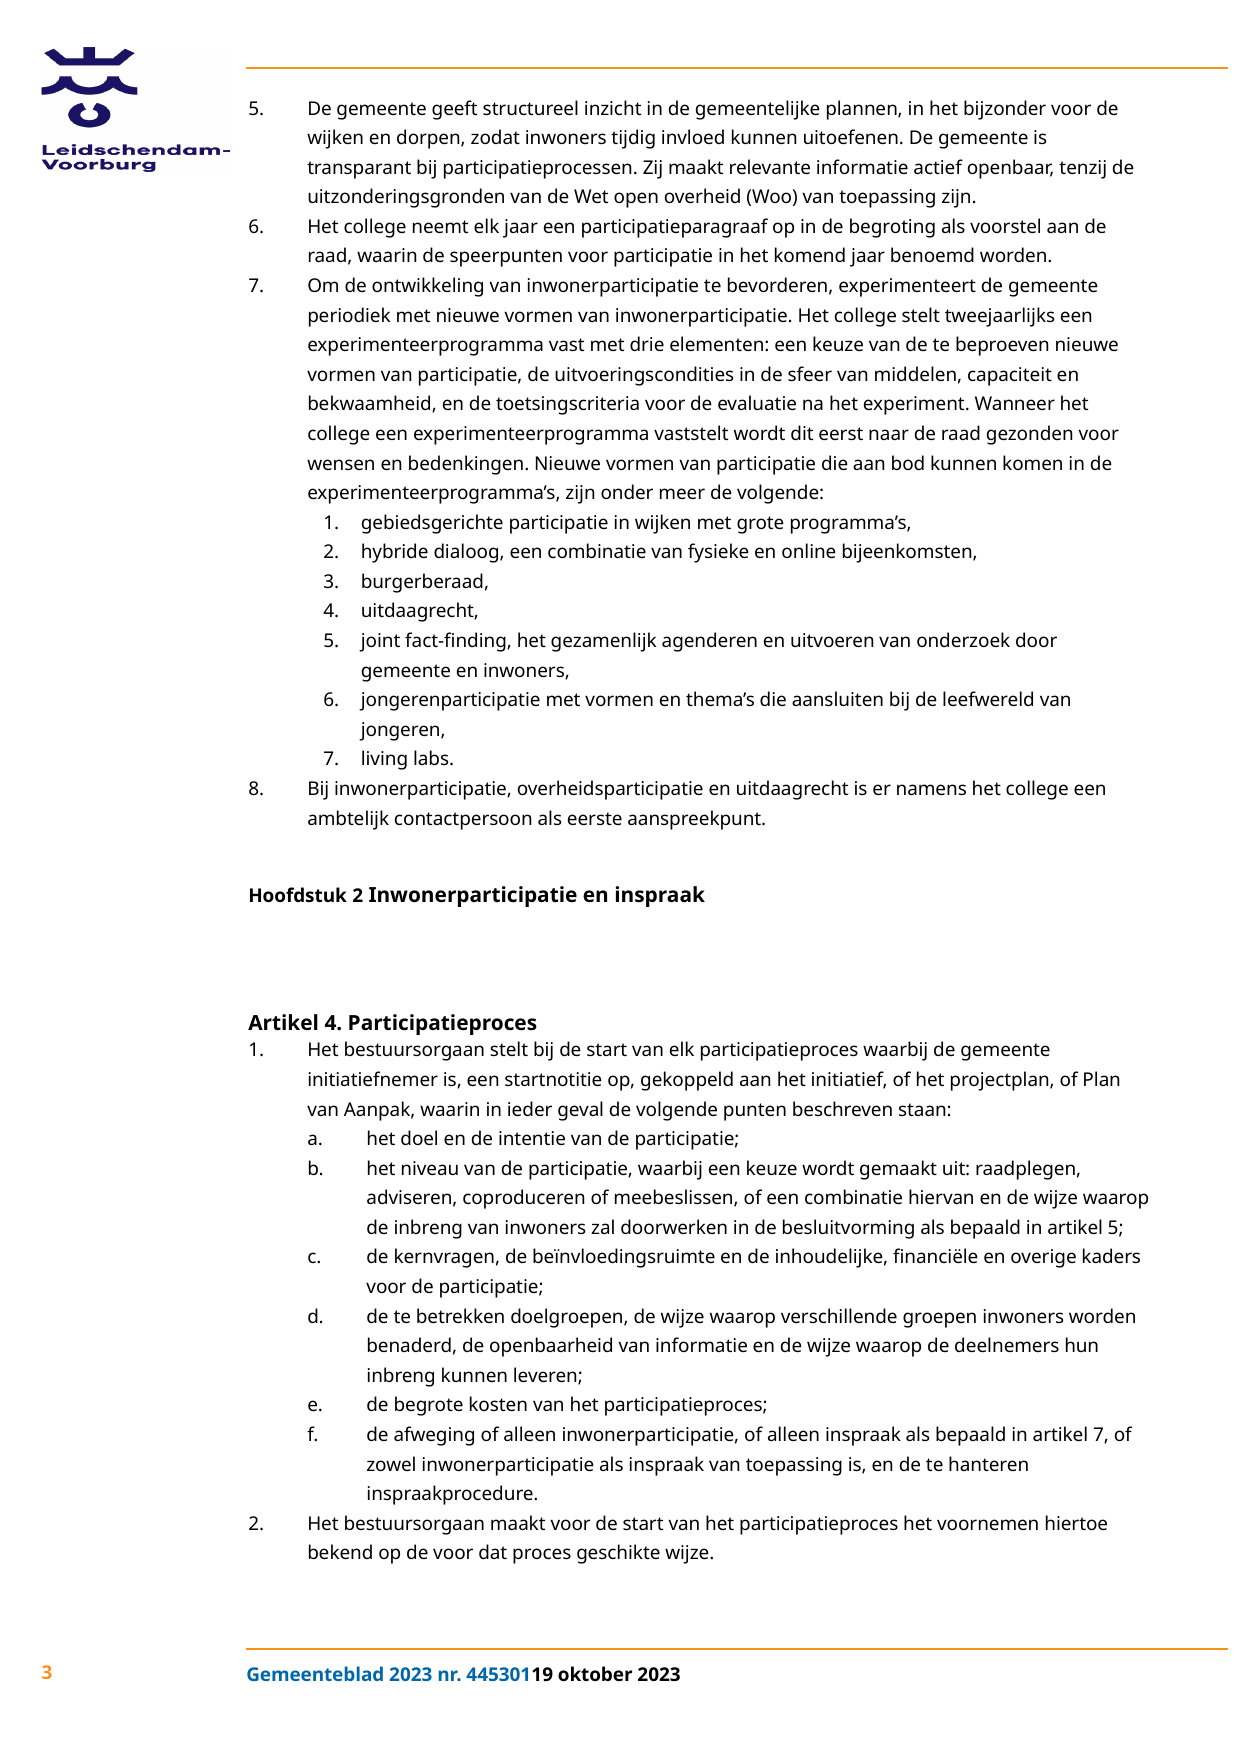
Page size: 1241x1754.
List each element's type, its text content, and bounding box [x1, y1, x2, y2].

list het doel en de intentie van de participatie; [307, 1125, 1152, 1151]
text Hoofdstuk 2 Inwonerparticipatie en inspraak [248, 880, 1152, 908]
list de begrote kosten van het participatieproces; [307, 1392, 1152, 1417]
list De gemeente geeft structureel inzicht in de gemeentelijke plannen, in het bijzonder voor de wijken en dorpen, zodat inwoners tijdig invloed kunnen uitoefenen. De gemeente is transparant bij participatieprocessen. Zij maakt relevante informatie actief openbaar, tenzij de uitzonderingsgronden van de Wet open overheid (Woo) van toepassing zijn. [248, 95, 1152, 209]
list Het bestuursorgaan maakt voor de start van het participatieproces het voornemen hiertoe bekend op de voor dat proces geschikte wijze. [248, 1510, 1152, 1565]
list de afweging of alleen inwonerparticipatie, of alleen inspraak als bepaald in artikel 7, of zowel inwonerparticipatie als inspraak van toepassing is, en de te hanteren inspraakprocedure. [307, 1421, 1152, 1506]
list Om de ontwikkeling van inwonerparticipatie te bevorderen, experimenteert de gemeente periodiek met nieuwe vormen van inwonerparticipatie. Het college stelt tweejaarlijks een experimenteerprogramma vast met drie elementen: een keuze van de te beproeven nieuwe vormen van participatie, de uitvoeringscondities in de sfeer van middelen, capaciteit en bekwaamheid, en de toetsingscriteria voor de evaluatie na het experiment. Wanneer het college een experimenteerprogramma vaststelt wordt dit eerst naar de raad gezonden voor wensen en bedenkingen. Nieuwe vormen van participatie die aan bod kunnen komen in de experimenteerprogramma’s, zijn onder meer de volgende: [248, 272, 1152, 505]
list Het college neemt elk jaar een participatieparagraaf op in de begroting als voorstel aan de raad, waarin de speerpunten voor participatie in het komend jaar benoemd worden. [248, 213, 1152, 268]
list living labs. [323, 746, 1152, 771]
text Artikel 4. Participatieproces [248, 1008, 1152, 1037]
list het niveau van de participatie, waarbij een keuze wordt gemaakt uit: raadplegen, adviseren, coproduceren of meebeslissen, of een combinatie hiervan en de wijze waarop de inbreng van inwoners zal doorwerken in de besluitvorming als bepaald in artikel 5; [307, 1155, 1152, 1240]
list hybride dialoog, een combinatie van fysieke en online bijeenkomsten, [323, 538, 1152, 564]
list Het bestuursorgaan stelt bij de start van elk participatieproces waarbij de gemeente initiatiefnemer is, een startnotitie op, gekoppeld aan het initiatief, of het projectplan, of Plan van Aanpak, waarin in ieder geval de volgende punten beschreven staan: [248, 1037, 1152, 1121]
list gebiedsgerichte participatie in wijken met grote programma’s, [323, 509, 1152, 535]
list uitdaagrecht, [323, 598, 1152, 623]
list joint fact-finding, het gezamenlijk agenderen en uitvoeren van onderzoek door gemeente en inwoners, [323, 627, 1152, 683]
list de te betrekken doelgroepen, de wijze waarop verschillende groepen inwoners worden benaderd, de openbaarheid van informatie en de wijze waarop de deelnemers hun inbreng kunnen leveren; [307, 1303, 1152, 1388]
list Bij inwonerparticipatie, overheidsparticipatie en uitdaagrecht is er namens het college een ambtelijk contactpersoon als eerste aanspreekpunt. [248, 775, 1152, 831]
list jongerenparticipatie met vormen en thema’s die aansluiten bij de leefwereld van jongeren, [323, 686, 1152, 742]
list de kernvragen, de beïnvloedingsruimte en de inhoudelijke, financiële en overige kaders voor de participatie; [307, 1244, 1152, 1299]
picture [41, 47, 231, 172]
list burgerberaad, [323, 568, 1152, 594]
